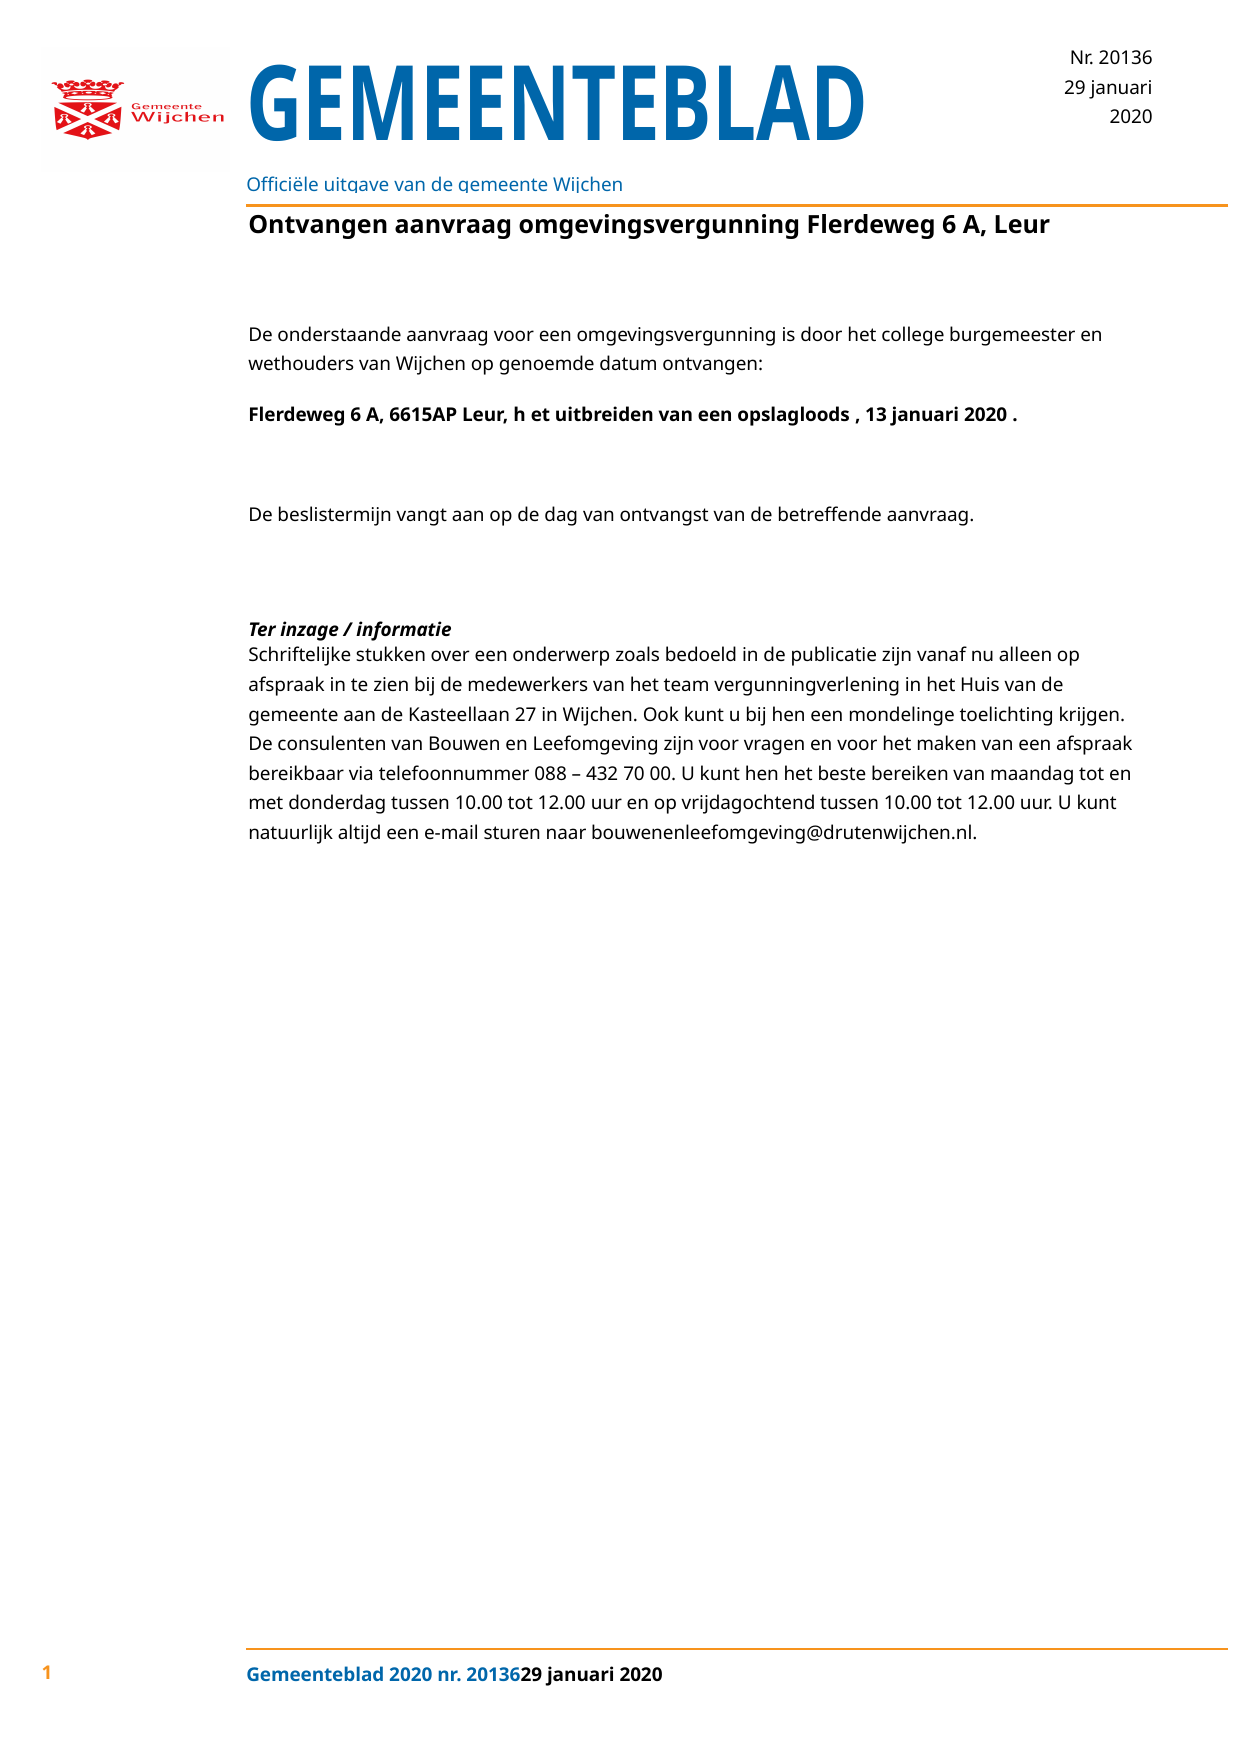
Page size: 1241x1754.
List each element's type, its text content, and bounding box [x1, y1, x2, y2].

text Ontvangen aanvraag omgevingsvergunning Flerdeweg 6 A, Leur [248, 207, 1152, 241]
text De onderstaande aanvraag voor een omgevingsvergunning is door het college burgemeester en wethouders van Wijchen op genoemde datum ontvangen: [248, 321, 1152, 376]
text Flerdeweg 6 A, 6615AP Leur, h et uitbreiden van een opslagloods , 13 januari 2020 . [248, 401, 1152, 426]
text Ter inzage / informatie [248, 616, 1152, 642]
text De beslistermijn vangt aan op de dag van ontvangst van de betreffende aanvraag. [248, 502, 1152, 527]
text Schriftelijke stukken over een onderwerp zoals bedoeld in de publicatie zijn vanaf nu alleen op afspraak in te zien bij de medewerkers van het team vergunningverlening in het Huis van de gemeente aan de Kasteellaan 27 in Wijchen. Ook kunt u bij hen een mondelinge toelichting krijgen. De consulenten van Bouwen en Leefomgeving zijn voor vragen en voor het maken van een afspraak bereikbaar via telefoonnummer 088 – 432 70 00. U kunt hen het beste bereiken van maandag tot en met donderdag tussen 10.00 tot 12.00 uur en op vrijdagochtend tussen 10.00 tot 12.00 uur. U kunt natuurlijk altijd een e-mail sturen naar bouwenenleefomgeving@drutenwijchen.nl. [248, 642, 1152, 845]
picture [41, 47, 231, 172]
